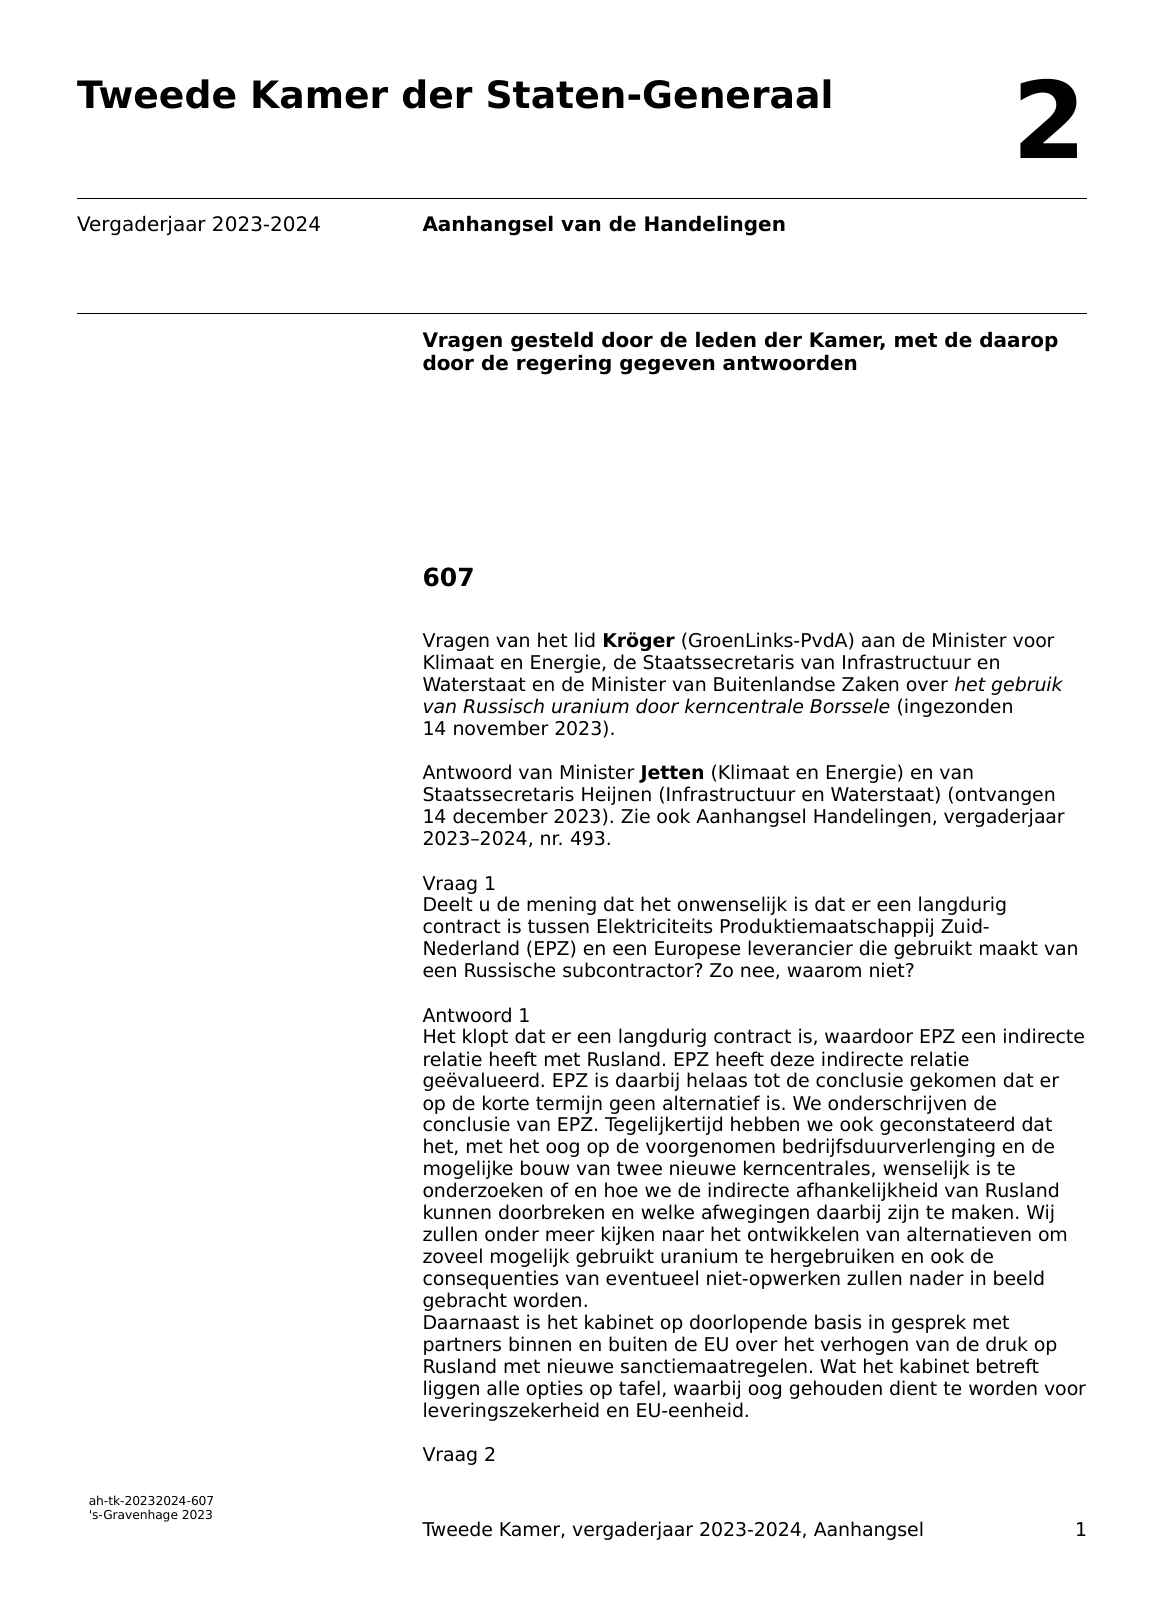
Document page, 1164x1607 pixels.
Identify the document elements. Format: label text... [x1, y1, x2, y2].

text ah-tk-20232024-607 [88, 1494, 323, 1508]
text Vragen van het lid Kröger (GroenLinks-PvdA) aan de Minister voor Klimaat en Energie, de Staatssecretaris van Infrastructuur en Waterstaat en de Minister van Buitenlandse Zaken over het gebruik van Russisch uranium door kerncentrale Borssele (ingezonden 14 november 2023). [422, 630, 1087, 740]
text 's-Gravenhage 2023 [88, 1508, 323, 1522]
text Antwoord 1 [422, 1004, 1087, 1026]
table_header Tweede Kamer der Staten-Generaal [77, 59, 886, 198]
text Deelt u de mening dat het onwenselijk is dat er een langdurig contract is tussen Elektriciteits Produktiemaatschappij Zuid-Nederland (EPZ) en een Europese leverancier die gebruikt maakt van een Russische subcontractor? Zo nee, waarom niet? [422, 894, 1087, 982]
text 607 [422, 563, 1087, 592]
table_cell Vragen gesteld door de leden der Kamer, met de daarop door de regering gegeven antwoorden [422, 314, 1087, 375]
text Vraag 1 [422, 872, 1087, 894]
table_cell Aanhangsel van de Handelingen [422, 199, 1087, 313]
text Daarnaast is het kabinet op doorlopende basis in gesprek met partners binnen en buiten de EU over het verhogen van de druk op Rusland met nieuwe sanctiemaatregelen. Wat het kabinet betreft liggen alle opties op tafel, waarbij oog gehouden dient te worden voor leveringszekerheid en EU-eenheid. [422, 1312, 1087, 1422]
text Antwoord van Minister Jetten (Klimaat en Energie) en van Staatssecretaris Heijnen (Infrastructuur en Waterstaat) (ontvangen 14 december 2023). Zie ook Aanhangsel Handelingen, vergaderjaar 2023–2024, nr. 493. [422, 762, 1087, 850]
table_cell Vergaderjaar 2023-2024 [77, 199, 422, 313]
table_header 2 [886, 59, 1087, 198]
text Vraag 2 [422, 1444, 1087, 1466]
text Het klopt dat er een langdurig contract is, waardoor EPZ een indirecte relatie heeft met Rusland. EPZ heeft deze indirecte relatie geëvalueerd. EPZ is daarbij helaas tot de conclusie gekomen dat er op de korte termijn geen alternatief is. We onderschrijven de conclusie van EPZ. Tegelijkertijd hebben we ook geconstateerd dat het, met het oog op de voorgenomen bedrijfsduurverlenging en de mogelijke bouw van twee nieuwe kerncentrales, wenselijk is te onderzoeken of en hoe we de indirecte afhankelijkheid van Rusland kunnen doorbreken en welke afwegingen daarbij zijn te maken. Wij zullen onder meer kijken naar het ontwikkelen van alternatieven om zoveel mogelijk gebruikt uranium te hergebruiken en ook de consequenties van eventueel niet-opwerken zullen nader in beeld gebracht worden. [422, 1026, 1087, 1312]
table_cell [77, 314, 422, 375]
